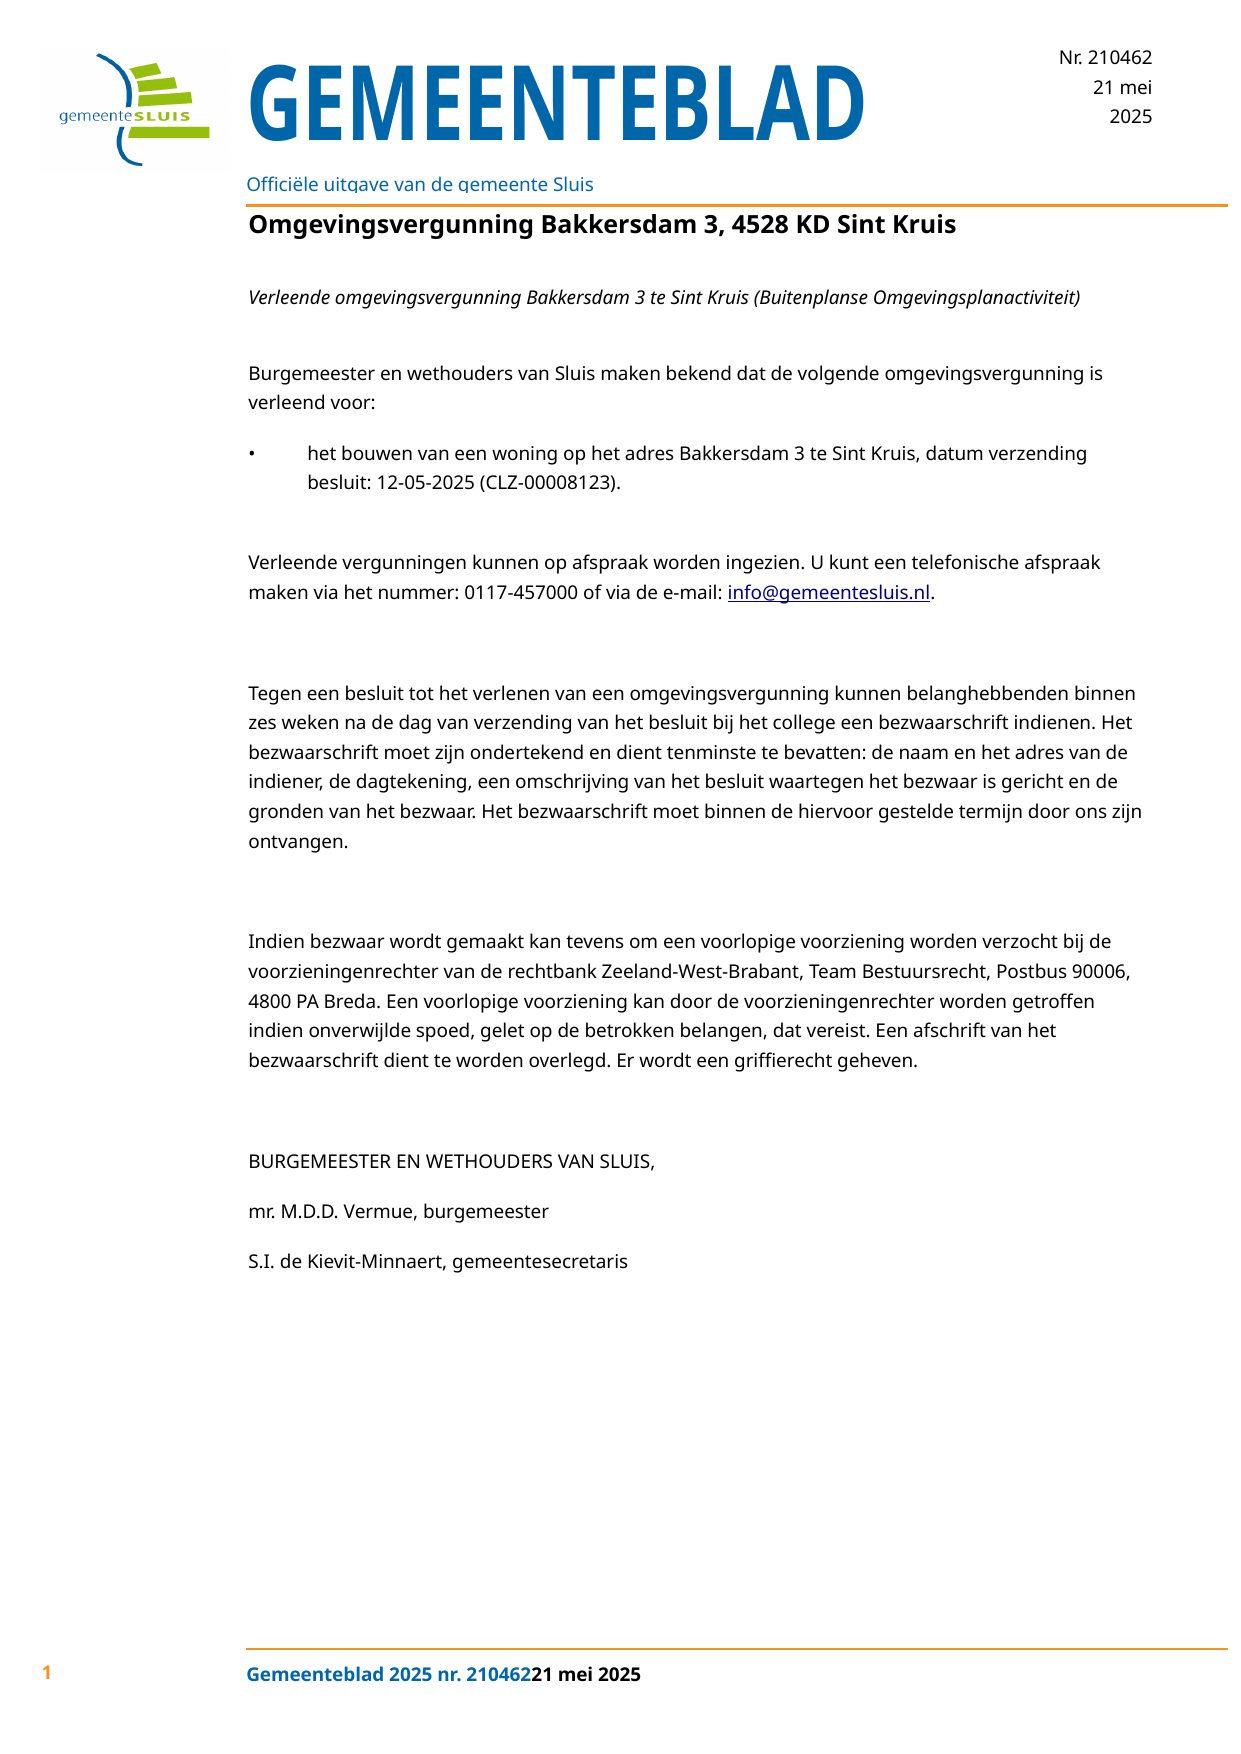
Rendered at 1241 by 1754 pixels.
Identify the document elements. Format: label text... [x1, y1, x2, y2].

list het bouwen van een woning op het adres Bakkersdam 3 te Sint Kruis, datum verzending besluit: 12-05-2025 (CLZ-00008123). [248, 440, 1152, 495]
text Tegen een besluit tot het verlenen van een omgevingsvergunning kunnen belanghebbenden binnen zes weken na de dag van verzending van het besluit bij het college een bezwaarschrift indienen. Het bezwaarschrift moet zijn ondertekend en dient tenminste te bevatten: de naam en het adres van de indiener, de dagtekening, een omschrijving van het besluit waartegen het bezwaar is gericht en de gronden van het bezwaar. Het bezwaarschrift moet binnen de hiervoor gestelde termijn door ons zijn ontvangen. [248, 680, 1152, 854]
picture [41, 47, 231, 172]
text BURGEMEESTER EN WETHOUDERS VAN SLUIS, [248, 1148, 1152, 1174]
text mr. M.D.D. Vermue, burgemeester [248, 1198, 1152, 1224]
text Verleende omgevingsvergunning Bakkersdam 3 te Sint Kruis (Buitenplanse Omgevingsplanactiviteit) [248, 284, 1152, 309]
text Verleende vergunningen kunnen op afspraak worden ingezien. U kunt een telefonische afspraak maken via het nummer: 0117-457000 of via de e-mail: info@gemeentesluis.nl. [248, 549, 1152, 605]
text S.I. de Kievit-Minnaert, gemeentesecretaris [248, 1249, 1152, 1274]
text Omgevingsvergunning Bakkersdam 3, 4528 KD Sint Kruis [248, 207, 1152, 241]
text Indien bezwaar wordt gemaakt kan tevens om een voorlopige voorziening worden verzocht bij de voorzieningenrechter van de rechtbank Zeeland-West-Brabant, Team Bestuursrecht, Postbus 90006, 4800 PA Breda. Een voorlopige voorziening kan door de voorzieningenrechter worden getroffen indien onverwijlde spoed, gelet op de betrokken belangen, dat vereist. Een afschrift van het bezwaarschrift dient te worden overlegd. Er wordt een griffierecht geheven. [248, 929, 1152, 1073]
text Burgemeester en wethouders van Sluis maken bekend dat de volgende omgevingsvergunning is verleend voor: [248, 360, 1152, 415]
